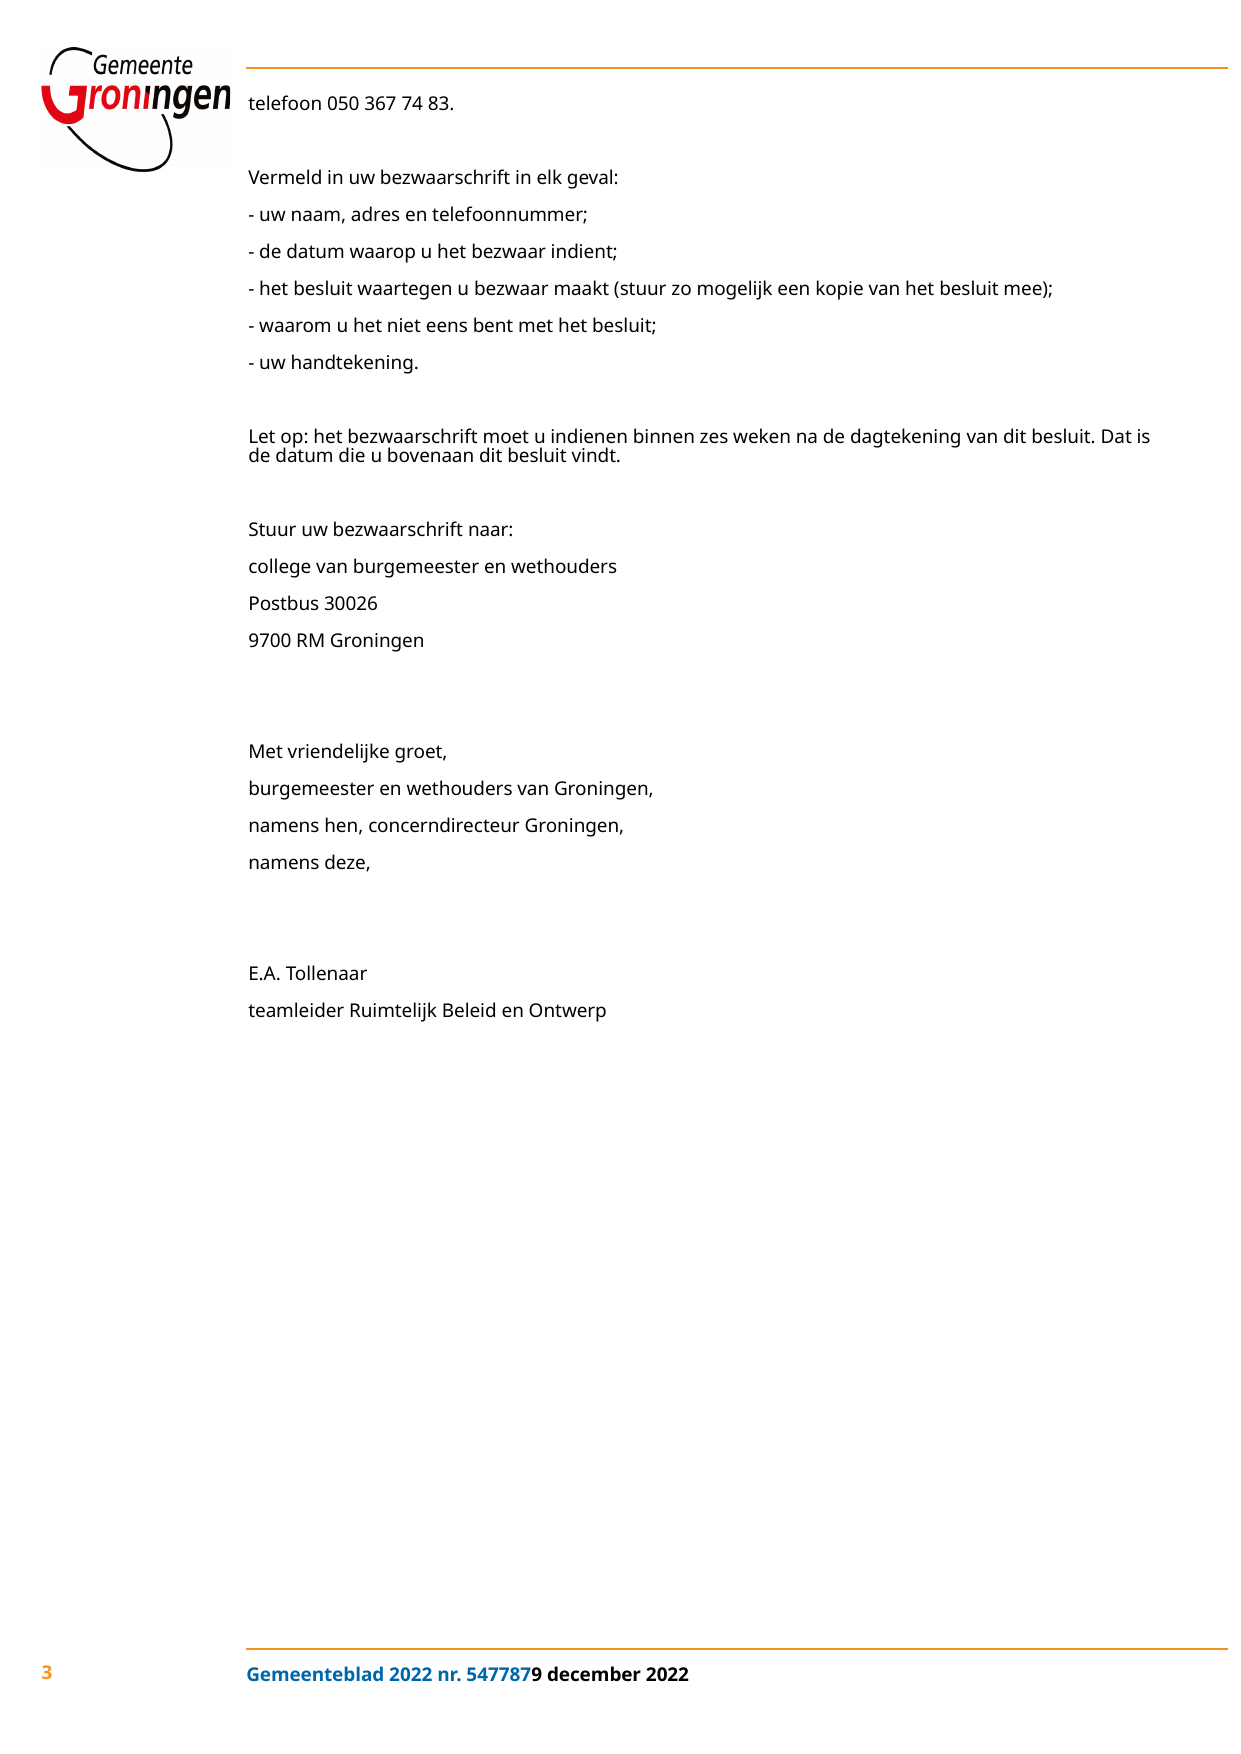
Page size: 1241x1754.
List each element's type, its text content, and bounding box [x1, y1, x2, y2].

text Stuur uw bezwaarschrift naar: [248, 521, 1152, 540]
text Met vriendelijke groet, [248, 743, 1152, 762]
text Vermeld in uw bezwaarschrift in elk geval: [248, 169, 1152, 188]
text - waarom u het niet eens bent met het besluit; [248, 317, 1152, 336]
text teamleider Ruimtelijk Beleid en Ontwerp [248, 1002, 1152, 1021]
text - uw naam, adres en telefoonnummer; [248, 206, 1152, 225]
text 9700 RM Groningen [248, 632, 1152, 651]
text - uw handtekening. [248, 354, 1152, 373]
text burgemeester en wethouders van Groningen, [248, 780, 1152, 799]
text E.A. Tollenaar [248, 964, 1152, 984]
text namens hen, concerndirecteur Groningen, [248, 817, 1152, 836]
text - het besluit waartegen u bezwaar maakt (stuur zo mogelijk een kopie van het besluit mee); [248, 280, 1152, 299]
text - de datum waarop u het bezwaar indient; [248, 243, 1152, 262]
text namens deze, [248, 854, 1152, 873]
text telefoon 050 367 74 83. [248, 95, 1152, 114]
picture [41, 47, 231, 172]
text Let op: het bezwaarschrift moet u indienen binnen zes weken na de dagtekening van dit besluit. Dat is de datum die u bovenaan dit besluit vindt. [248, 428, 1152, 466]
text college van burgemeester en wethouders [248, 558, 1152, 577]
text Postbus 30026 [248, 595, 1152, 614]
